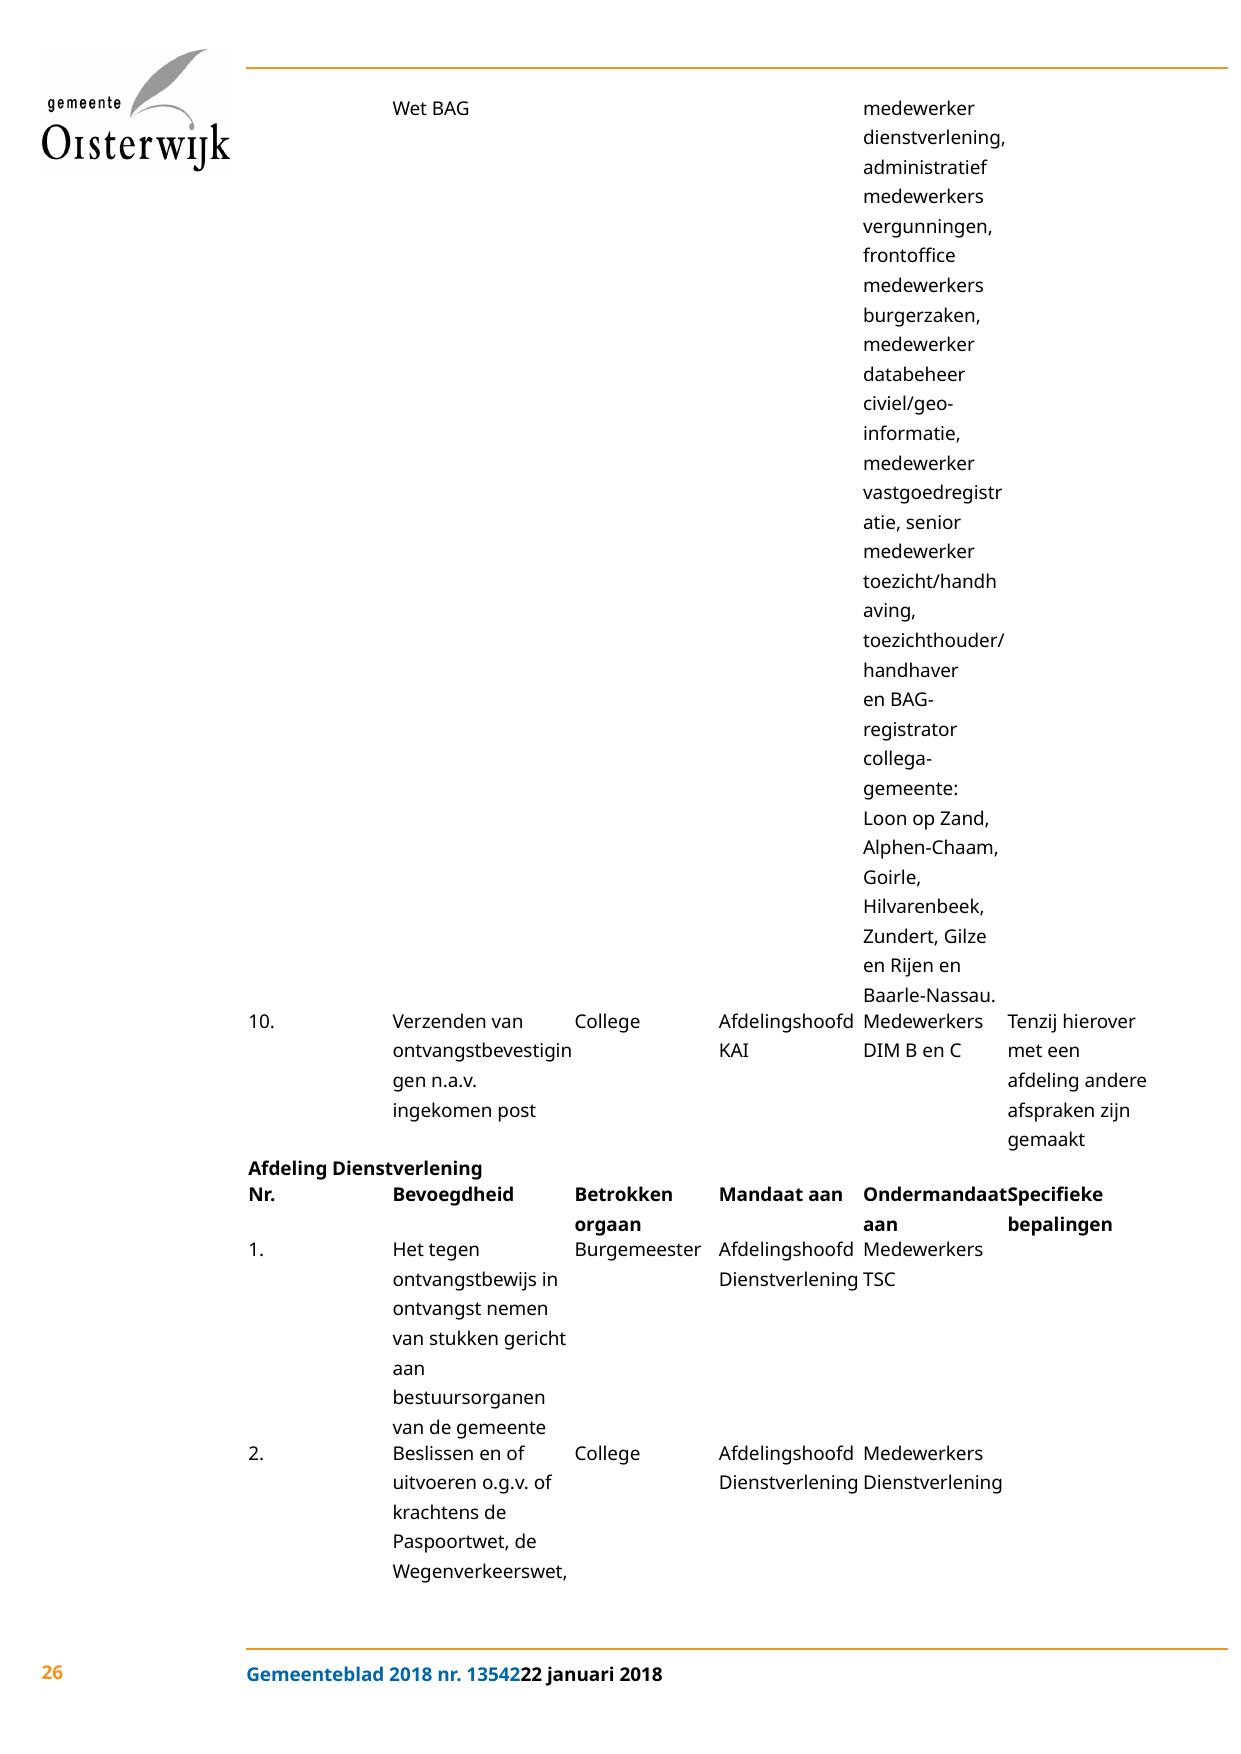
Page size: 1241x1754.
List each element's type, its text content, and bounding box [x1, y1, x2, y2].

table_cell [1007, 1236, 1152, 1440]
table_cell 1. [248, 1236, 392, 1440]
table_cell [574, 95, 719, 1008]
picture [41, 47, 231, 172]
table_cell College [574, 1008, 719, 1152]
table_cell Het tegen ontvangstbewijs in ontvangst nemen van stukken gericht aan bestuursorganen van de gemeente [392, 1236, 574, 1440]
table_cell 10. [248, 1008, 392, 1152]
table_cell Betrokken orgaan [574, 1181, 719, 1236]
table_cell medewerker dienstverlening, administratief medewerkers vergunningen, frontoffice medewerkers burgerzaken, medewerker databeheer civiel/geo-informatie, medewerker vastgoedregistratie, senior medewerker toezicht/handhaving, toezichthouder/handhaver en BAG-registrator collega-gemeente: Loon op Zand, Alphen-Chaam, Goirle, Hilvarenbeek, Zundert, Gilze en Rijen en Baarle-Nassau. [863, 95, 1007, 1008]
table_cell Wet BAG [392, 95, 574, 1008]
table_cell Beslissen en of uitvoeren o.g.v. of krachtens de Paspoortwet, de Wegenverkeerswet, [392, 1440, 574, 1584]
table_cell [1007, 1440, 1152, 1584]
table_cell Specifieke bepalingen [1007, 1181, 1152, 1236]
table_cell Medewerkers DIM B en C [863, 1008, 1007, 1152]
table_cell Afdelingshoofd Dienstverlening [719, 1236, 863, 1440]
table_cell [248, 95, 392, 1008]
table_cell 2. [248, 1440, 392, 1584]
table_cell College [574, 1440, 719, 1584]
table_cell Nr. [248, 1181, 392, 1236]
table_cell Medewerkers Dienstverlening [863, 1440, 1007, 1584]
table_cell Ondermandaat aan [863, 1181, 1007, 1236]
table_cell [719, 95, 863, 1008]
table_cell Burgemeester [574, 1236, 719, 1440]
table_cell Afdelingshoofd KAI [719, 1008, 863, 1152]
table_header Afdeling Dienstverlening [248, 1155, 1152, 1181]
table_cell Tenzij hierover met een afdeling andere afspraken zijn gemaakt [1007, 1008, 1152, 1152]
table_cell Verzenden van ontvangstbevestigingen n.a.v. ingekomen post [392, 1008, 574, 1152]
table_cell [1007, 95, 1152, 1008]
table_cell Medewerkers TSC [863, 1236, 1007, 1440]
table_cell Bevoegdheid [392, 1181, 574, 1236]
table_cell Afdelingshoofd Dienstverlening [719, 1440, 863, 1584]
table_cell Mandaat aan [719, 1181, 863, 1236]
